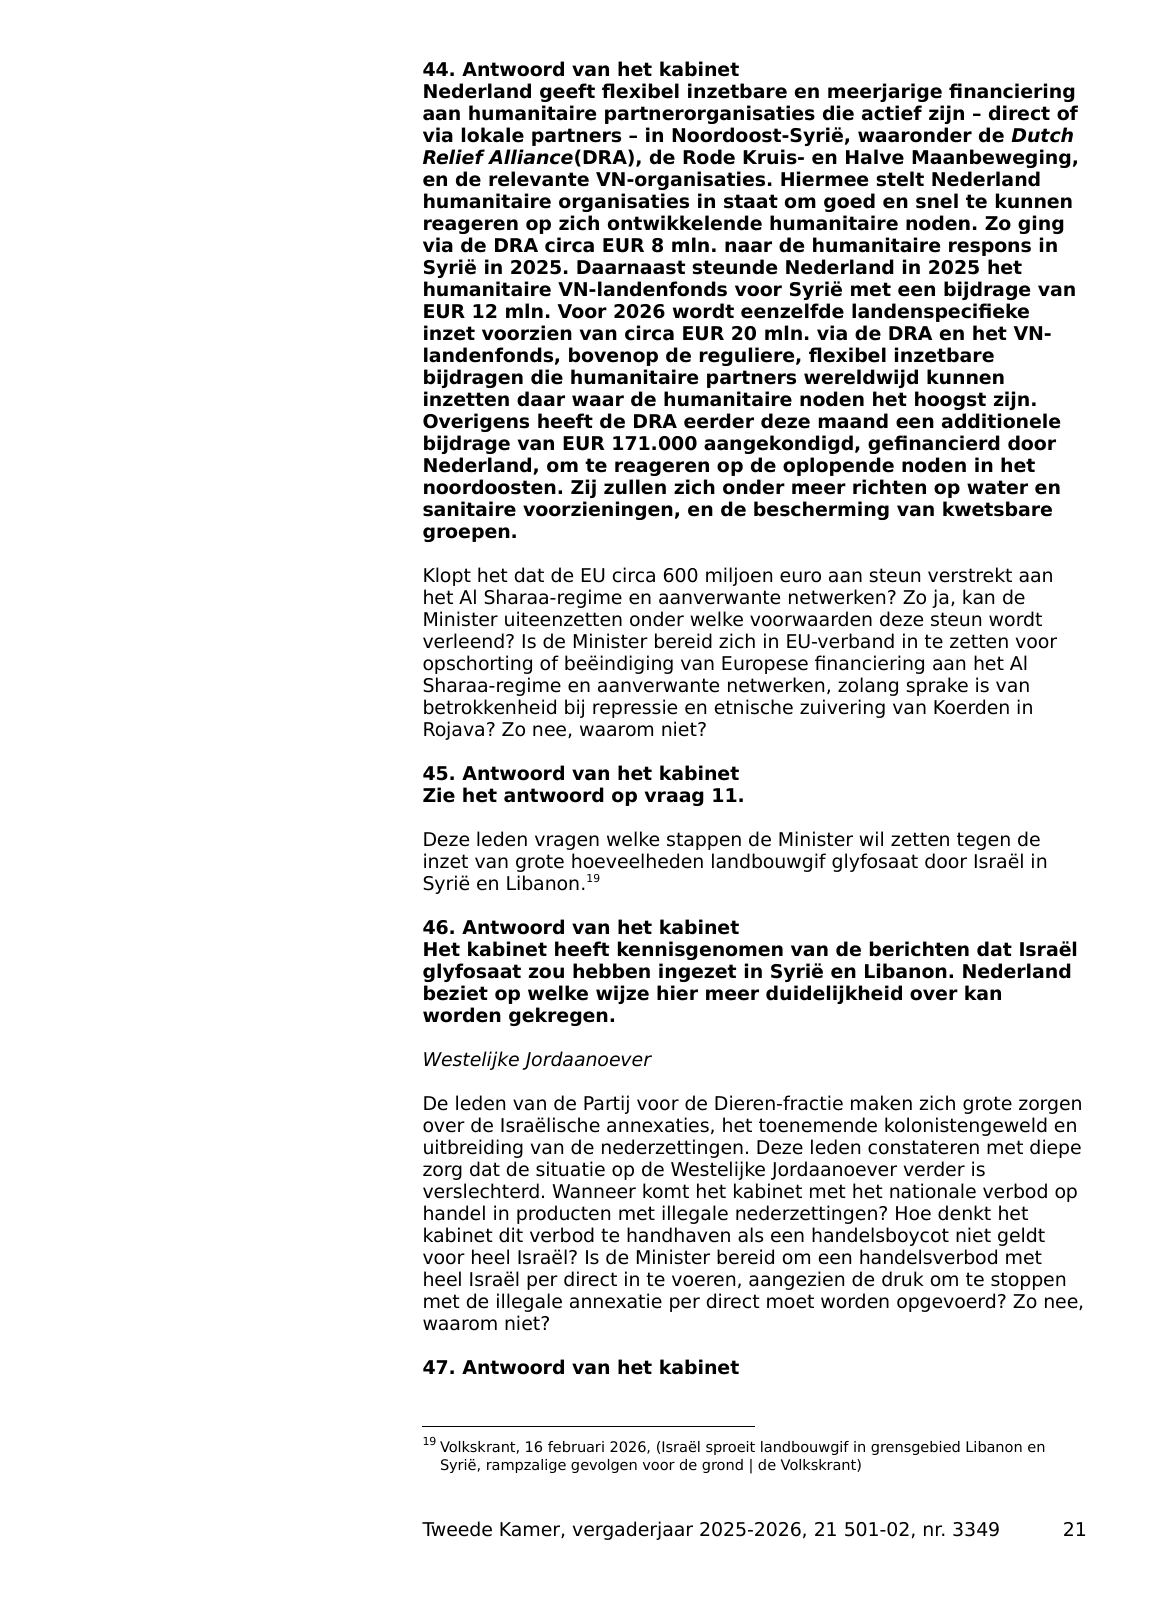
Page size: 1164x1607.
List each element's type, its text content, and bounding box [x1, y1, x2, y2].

text 47. Antwoord van het kabinet [422, 1357, 1087, 1379]
text 46. Antwoord van het kabinet [422, 917, 1087, 939]
text Volkskrant, 16 februari 2026, (Israël sproeit landbouwgif in grensgebied Libanon en Syrië, rampzalige gevolgen voor de grond | de Volkskrant) [422, 1435, 1087, 1474]
text De leden van de Partij voor de Dieren-fractie maken zich grote zorgen over de Israëlische annexaties, het toenemende kolonistengeweld en uitbreiding van de nederzettingen. Deze leden constateren met diepe zorg dat de situatie op de Westelijke Jordaanoever verder is verslechterd. Wanneer komt het kabinet met het nationale verbod op handel in producten met illegale nederzettingen? Hoe denkt het kabinet dit verbod te handhaven als een handelsboycot niet geldt voor heel Israël? Is de Minister bereid om een handelsverbod met heel Israël per direct in te voeren, aangezien de druk om te stoppen met de illegale annexatie per direct moet worden opgevoerd? Zo nee, waarom niet? [422, 1093, 1087, 1335]
text 45. Antwoord van het kabinet [422, 763, 1087, 785]
subtitle Westelijke Jordaanoever [422, 1049, 1087, 1071]
text 44. Antwoord van het kabinet [422, 59, 1087, 81]
text Deze leden vragen welke stappen de Minister wil zetten tegen de inzet van grote hoeveelheden landbouwgif glyfosaat door Israël in Syrië en Libanon. [422, 829, 1087, 895]
text Nederland geeft flexibel inzetbare en meerjarige financiering aan humanitaire partnerorganisaties die actief zijn – direct of via lokale partners – in Noordoost-Syrië, waaronder de Dutch Relief Alliance(DRA), de Rode Kruis- en Halve Maanbeweging, en de relevante VN-organisaties. Hiermee stelt Nederland humanitaire organisaties in staat om goed en snel te kunnen reageren op zich ontwikkelende humanitaire noden. Zo ging via de DRA circa EUR 8 mln. naar de humanitaire respons in Syrië in 2025. Daarnaast steunde Nederland in 2025 het humanitaire VN-landenfonds voor Syrië met een bijdrage van EUR 12 mln. Voor 2026 wordt eenzelfde landenspecifieke inzet voorzien van circa EUR 20 mln. via de DRA en het VN-landenfonds, bovenop de reguliere, flexibel inzetbare bijdragen die humanitaire partners wereldwijd kunnen inzetten daar waar de humanitaire noden het hoogst zijn. Overigens heeft de DRA eerder deze maand een additionele bijdrage van EUR 171.000 aangekondigd, gefinancierd door Nederland, om te reageren op de oplopende noden in het noordoosten. Zij zullen zich onder meer richten op water en sanitaire voorzieningen, en de bescherming van kwetsbare groepen. [422, 81, 1087, 543]
text Klopt het dat de EU circa 600 miljoen euro aan steun verstrekt aan het Al Sharaa-regime en aanverwante netwerken? Zo ja, kan de Minister uiteenzetten onder welke voorwaarden deze steun wordt verleend? Is de Minister bereid zich in EU-verband in te zetten voor opschorting of beëindiging van Europese financiering aan het Al Sharaa-regime en aanverwante netwerken, zolang sprake is van betrokkenheid bij repressie en etnische zuivering van Koerden in Rojava? Zo nee, waarom niet? [422, 565, 1087, 741]
text Het kabinet heeft kennisgenomen van de berichten dat Israël glyfosaat zou hebben ingezet in Syrië en Libanon. Nederland beziet op welke wijze hier meer duidelijkheid over kan worden gekregen. [422, 939, 1087, 1027]
text Zie het antwoord op vraag 11. [422, 785, 1087, 807]
